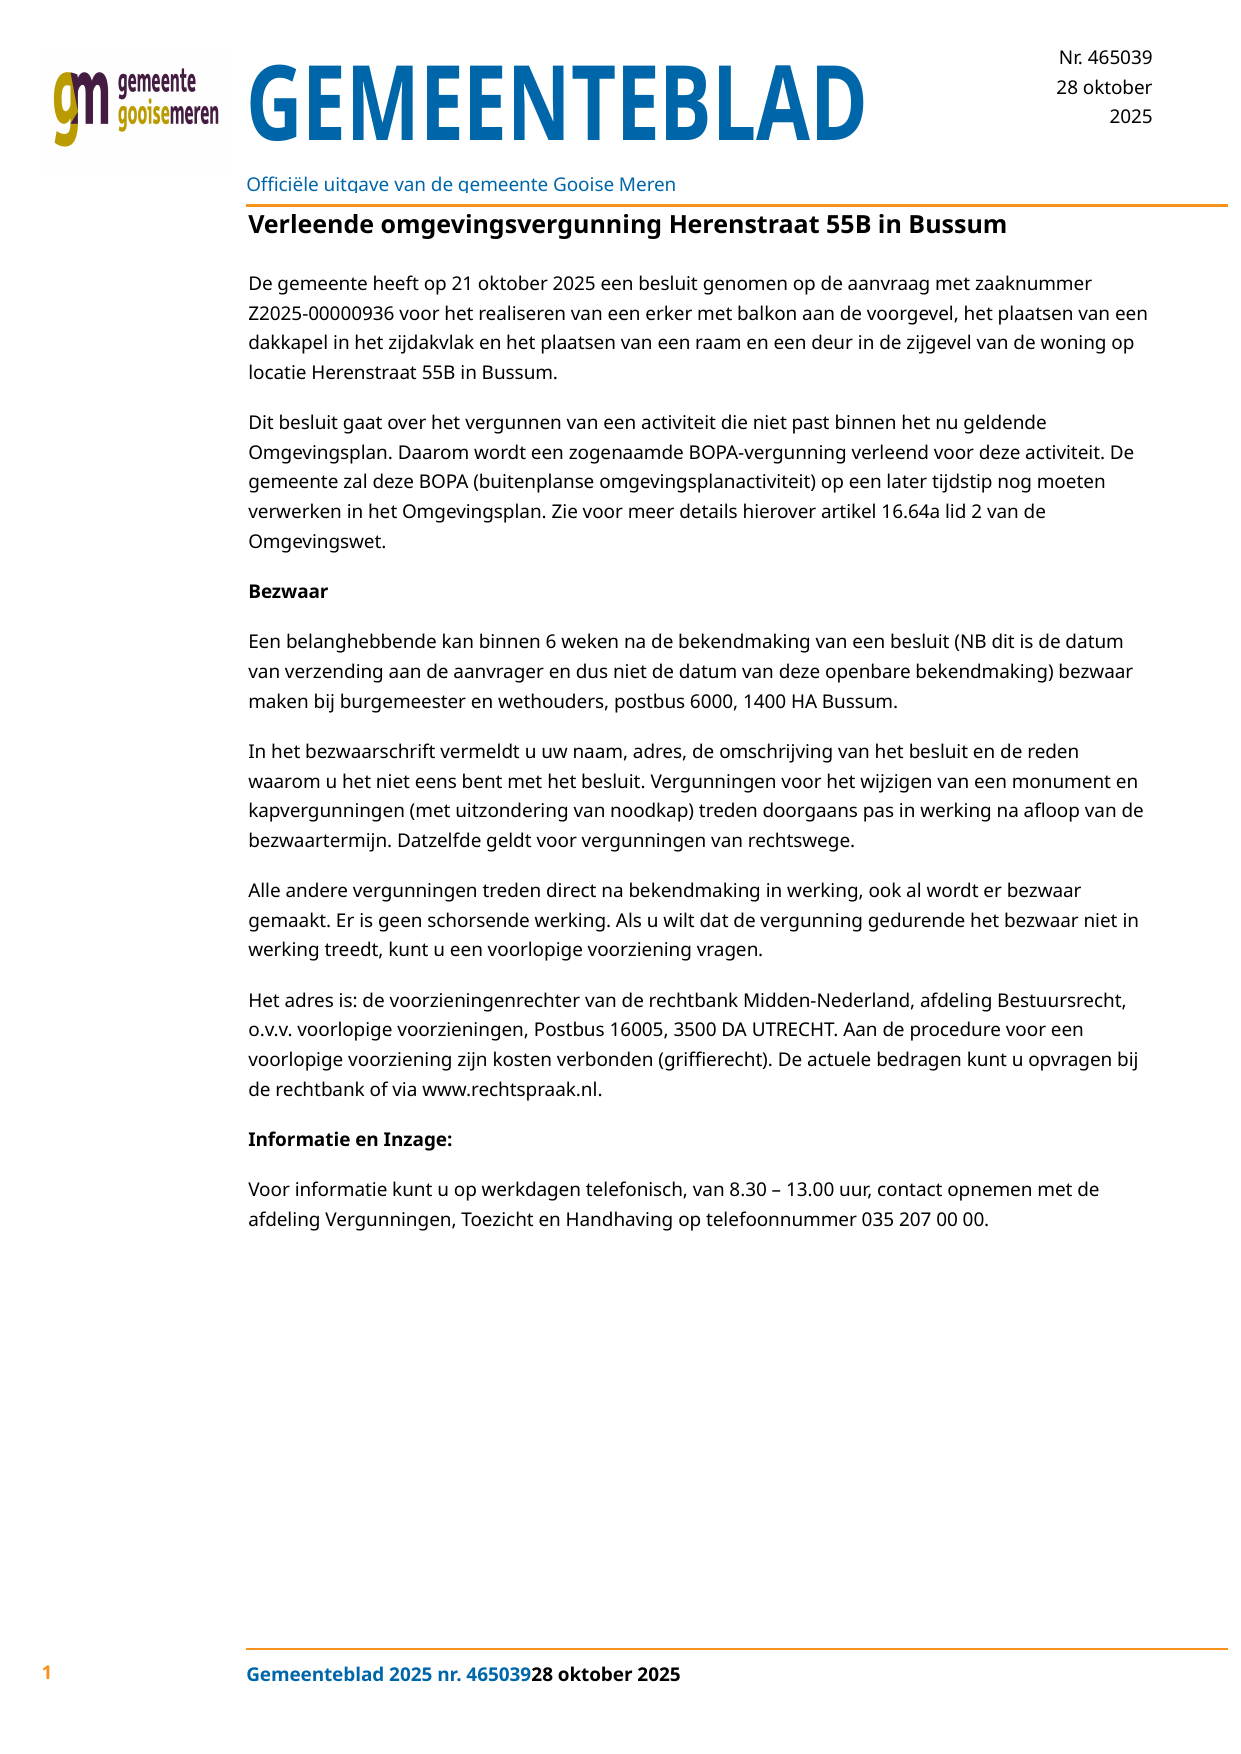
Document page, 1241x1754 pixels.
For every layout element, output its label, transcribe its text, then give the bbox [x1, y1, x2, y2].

picture [41, 47, 231, 172]
text Een belanghebbende kan binnen 6 weken na de bekendmaking van een besluit (NB dit is de datum van verzending aan de aanvrager en dus niet de datum van deze openbare bekendmaking) bezwaar maken bij burgemeester en wethouders, postbus 6000, 1400 HA Bussum. [248, 629, 1152, 713]
text Verleende omgevingsvergunning Herenstraat 55B in Bussum [248, 207, 1152, 241]
text Voor informatie kunt u op werkdagen telefonisch, van 8.30 – 13.00 uur, contact opnemen met de afdeling Vergunningen, Toezicht en Handhaving op telefoonnummer 035 207 00 00. [248, 1177, 1152, 1232]
text Het adres is: de voorzieningenrechter van de rechtbank Midden-Nederland, afdeling Bestuursrecht, o.v.v. voorlopige voorzieningen, Postbus 16005, 3500 DA UTRECHT. Aan de procedure voor een voorlopige voorziening zijn kosten verbonden (griffierecht). De actuele bedragen kunt u opvragen bij de rechtbank of via www.rechtspraak.nl. [248, 987, 1152, 1101]
text Alle andere vergunningen treden direct na bekendmaking in werking, ook al wordt er bezwaar gemaakt. Er is geen schorsende werking. Als u wilt dat de vergunning gedurende het bezwaar niet in werking treedt, kunt u een voorlopige voorziening vragen. [248, 877, 1152, 962]
text In het bezwaarschrift vermeldt u uw naam, adres, de omschrijving van het besluit en de reden waarom u het niet eens bent met het besluit. Vergunningen voor het wijzigen van een monument en kapvergunningen (met uitzondering van noodkap) treden doorgaans pas in werking na afloop van de bezwaartermijn. Datzelfde geldt voor vergunningen van rechtswege. [248, 738, 1152, 853]
text De gemeente heeft op 21 oktober 2025 een besluit genomen op de aanvraag met zaaknummer Z2025-00000936 voor het realiseren van een erker met balkon aan de voorgevel, het plaatsen van een dakkapel in het zijdakvlak en het plaatsen van een raam en een deur in de zijgevel van de woning op locatie Herenstraat 55B in Bussum. [248, 270, 1152, 385]
text Bezwaar [248, 578, 1152, 604]
text Dit besluit gaat over het vergunnen van een activiteit die niet past binnen het nu geldende Omgevingsplan. Daarom wordt een zogenaamde BOPA-vergunning verleend voor deze activiteit. De gemeente zal deze BOPA (buitenplanse omgevingsplanactiviteit) op een later tijdstip nog moeten verwerken in het Omgevingsplan. Zie voor meer details hierover artikel 16.64a lid 2 van de Omgevingswet. [248, 409, 1152, 553]
text Informatie en Inzage: [248, 1126, 1152, 1152]
